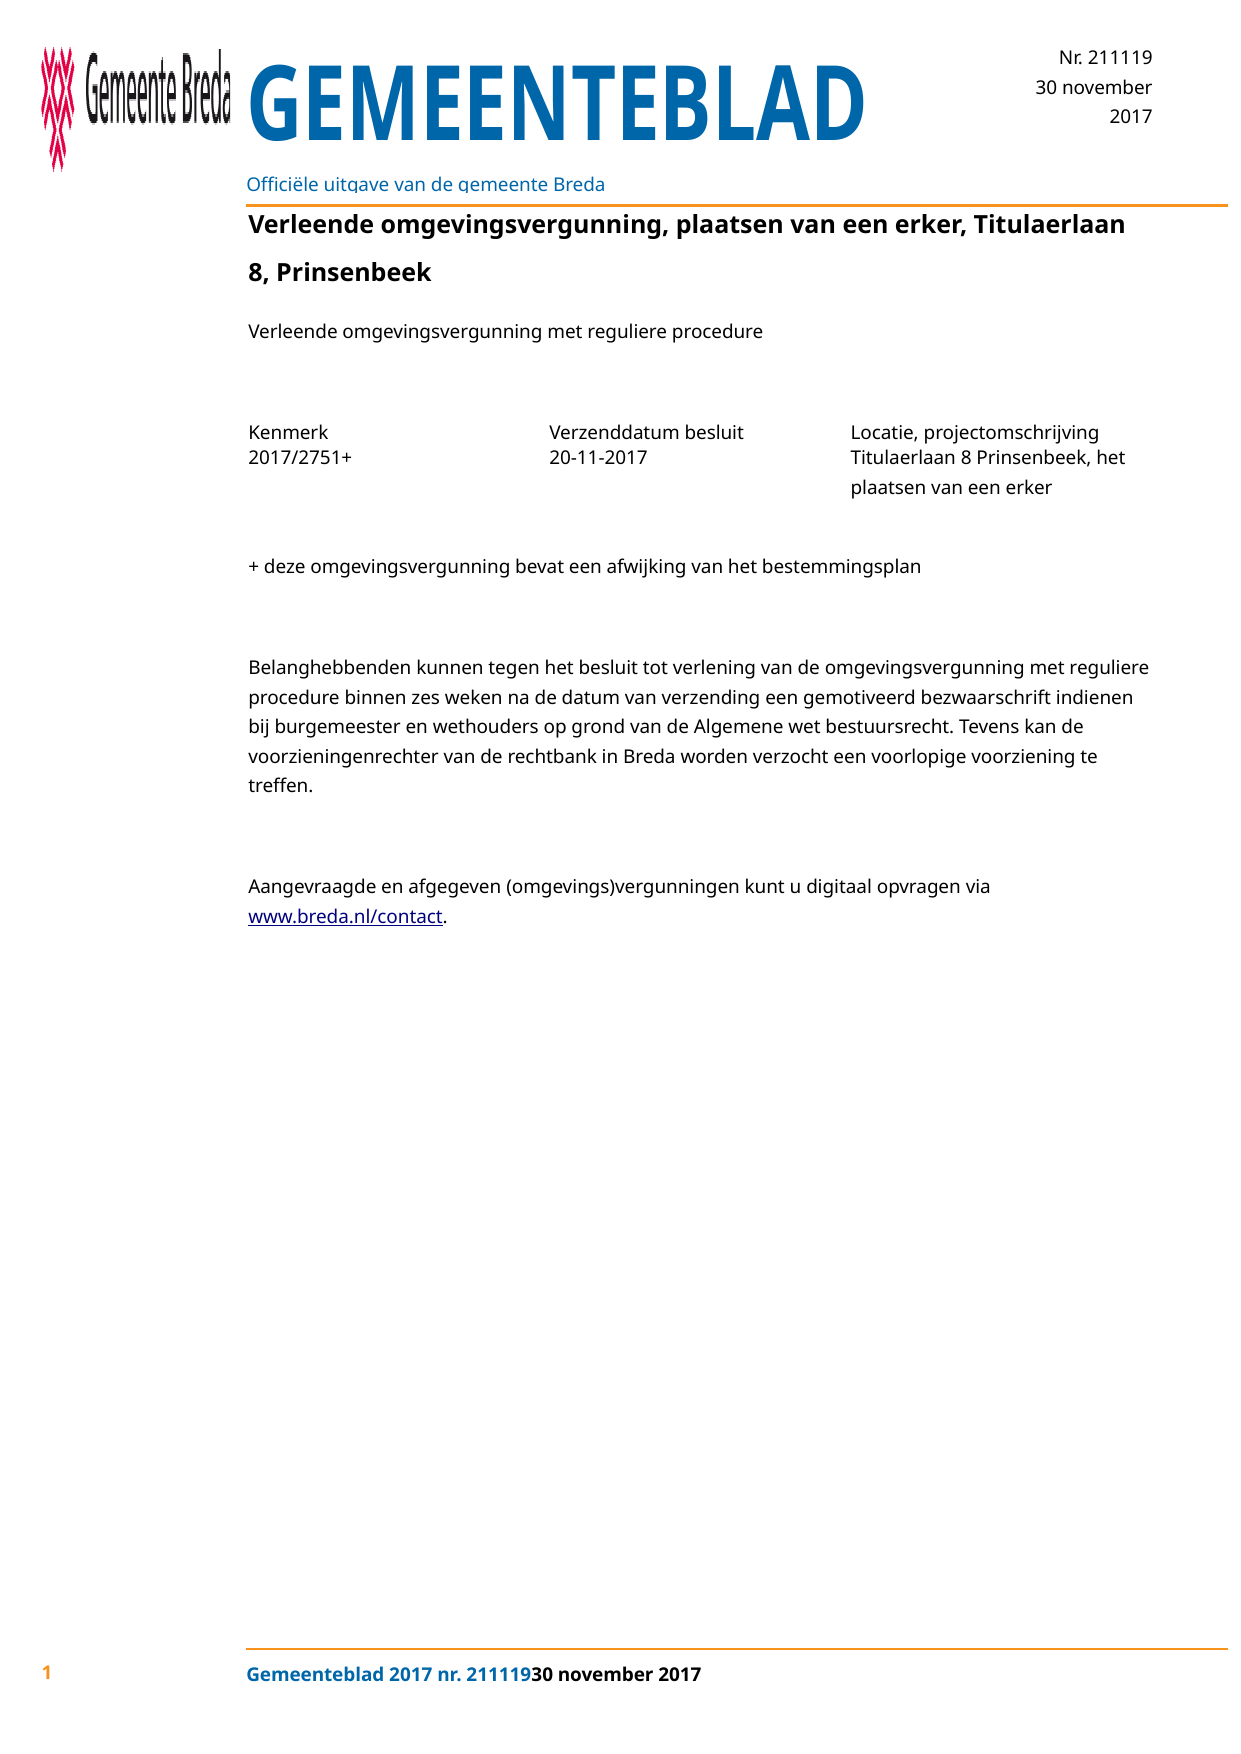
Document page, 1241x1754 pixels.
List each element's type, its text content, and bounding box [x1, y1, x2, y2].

text Aangevraagde en afgegeven (omgevings)vergunningen kunt u digitaal opvragen via www.breda.nl/contact. [248, 873, 1152, 929]
table_cell Titulaerlaan 8 Prinsenbeek, het plaatsen van een erker [850, 445, 1152, 500]
text Belanghebbenden kunnen tegen het besluit tot verlening van de omgevingsvergunning met reguliere procedure binnen zes weken na de datum van verzending een gemotiveerd bezwaarschrift indienen bij burgemeester en wethouders op grond van de Algemene wet bestuursrecht. Tevens kan de voorzieningenrechter van de rechtbank in Breda worden verzocht een voorlopige voorziening te treffen. [248, 654, 1152, 798]
table_cell 20-11-2017 [549, 445, 850, 500]
text + deze omgevingsvergunning bevat een afwijking van het bestemmingsplan [248, 553, 1152, 579]
text Verleende omgevingsvergunning met reguliere procedure [248, 318, 1152, 344]
table_cell 2017/2751+ [248, 445, 549, 500]
table_header Verzenddatum besluit [549, 419, 850, 444]
table_header Locatie, projectomschrijving [850, 419, 1152, 444]
picture [41, 47, 231, 172]
table_header Kenmerk [248, 419, 549, 444]
text Verleende omgevingsvergunning, plaatsen van een erker, Titulaerlaan 8, Prinsenbeek [248, 207, 1152, 288]
